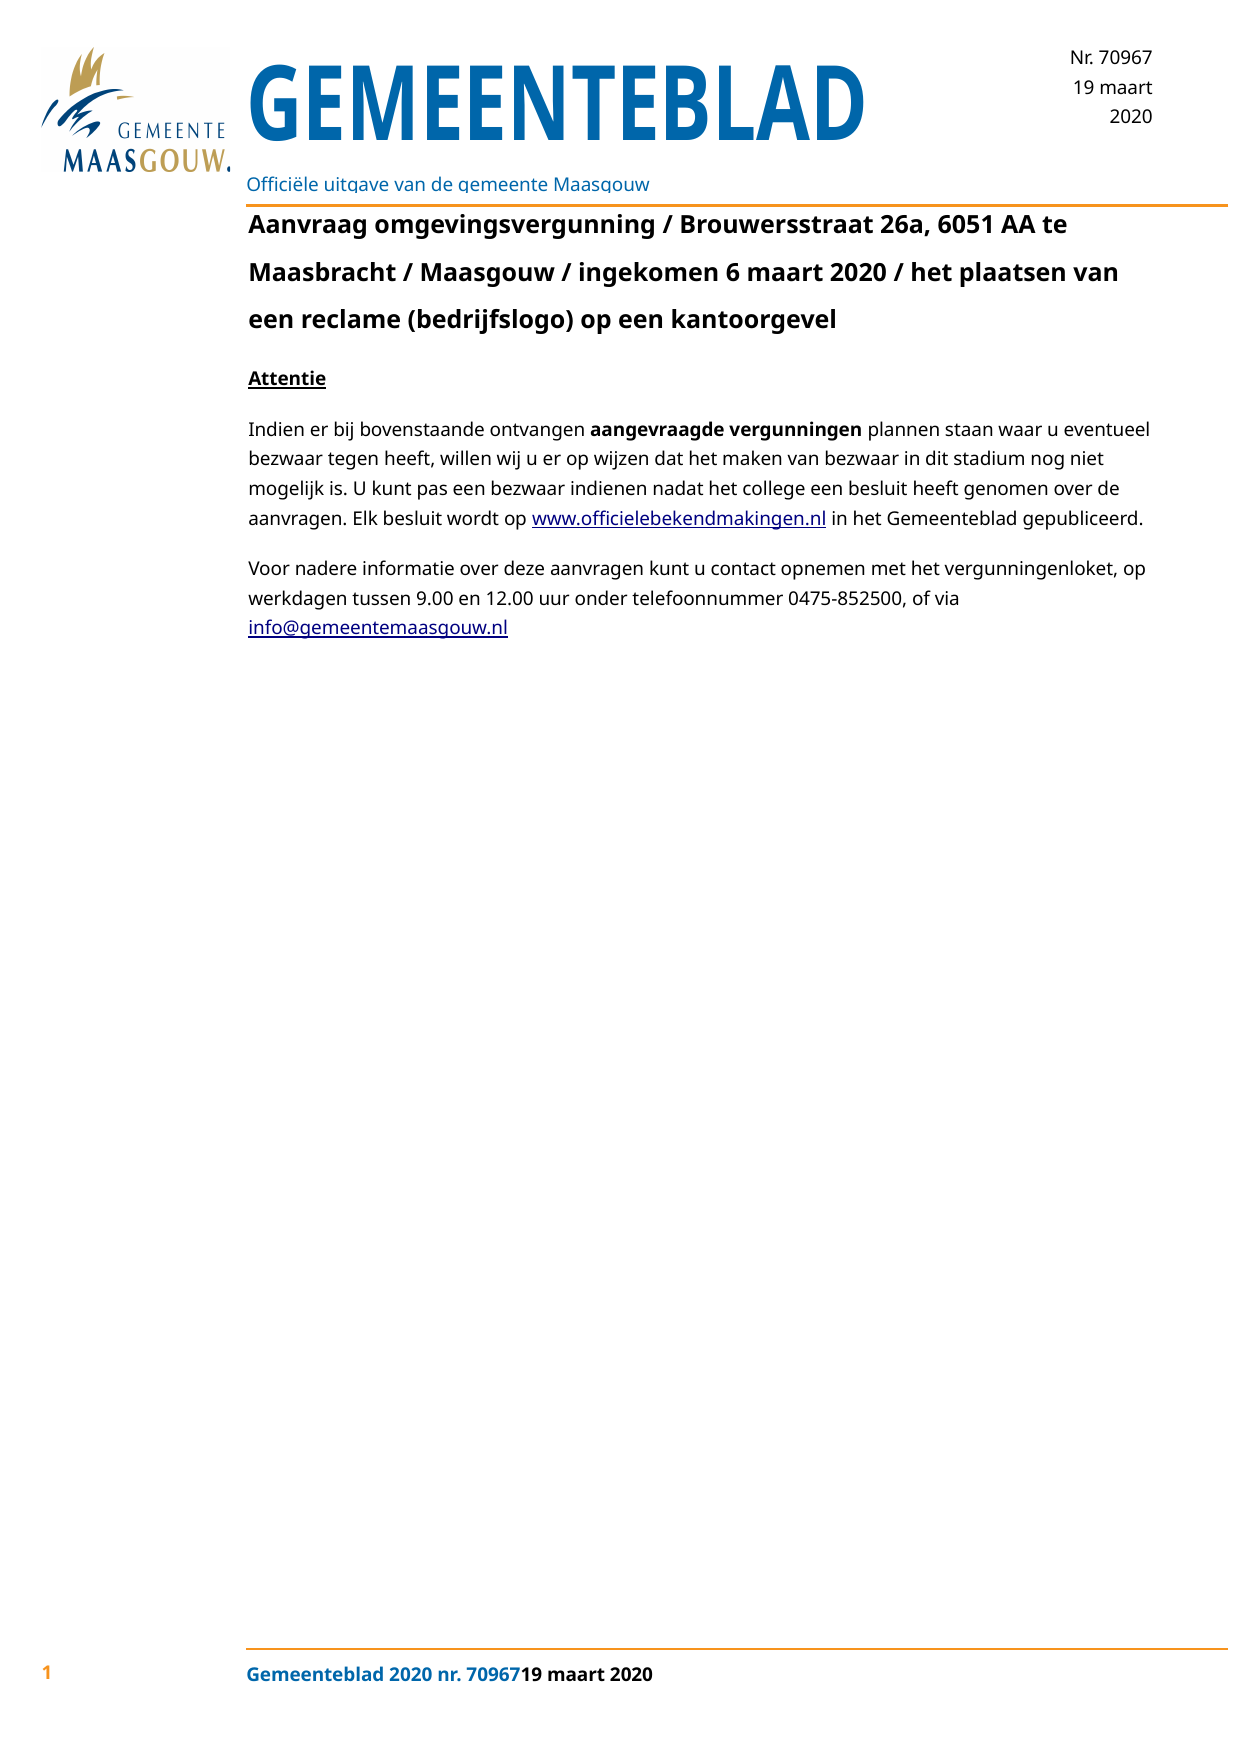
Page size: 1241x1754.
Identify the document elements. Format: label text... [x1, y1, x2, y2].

text Aanvraag omgevingsvergunning / Brouwersstraat 26a, 6051 AA te Maasbracht / Maasgouw / ingekomen 6 maart 2020 / het plaatsen van een reclame (bedrijfslogo) op een kantoorgevel [248, 207, 1152, 336]
text Voor nadere informatie over deze aanvragen kunt u contact opnemen met het vergunningenloket, op werkdagen tussen 9.00 en 12.00 uur onder telefoonnummer 0475-852500, of via info@gemeentemaasgouw.nl [248, 555, 1152, 640]
text Attentie [248, 366, 1152, 391]
text Indien er bij bovenstaande ontvangen aangevraagde vergunningen plannen staan waar u eventueel bezwaar tegen heeft, willen wij u er op wijzen dat het maken van bezwaar in dit stadium nog niet mogelijk is. U kunt pas een bezwaar indienen nadat het college een besluit heeft genomen over de aanvragen. Elk besluit wordt op www.officielebekendmakingen.nl in het Gemeenteblad gepubliceerd. [248, 416, 1152, 530]
picture [41, 47, 231, 172]
